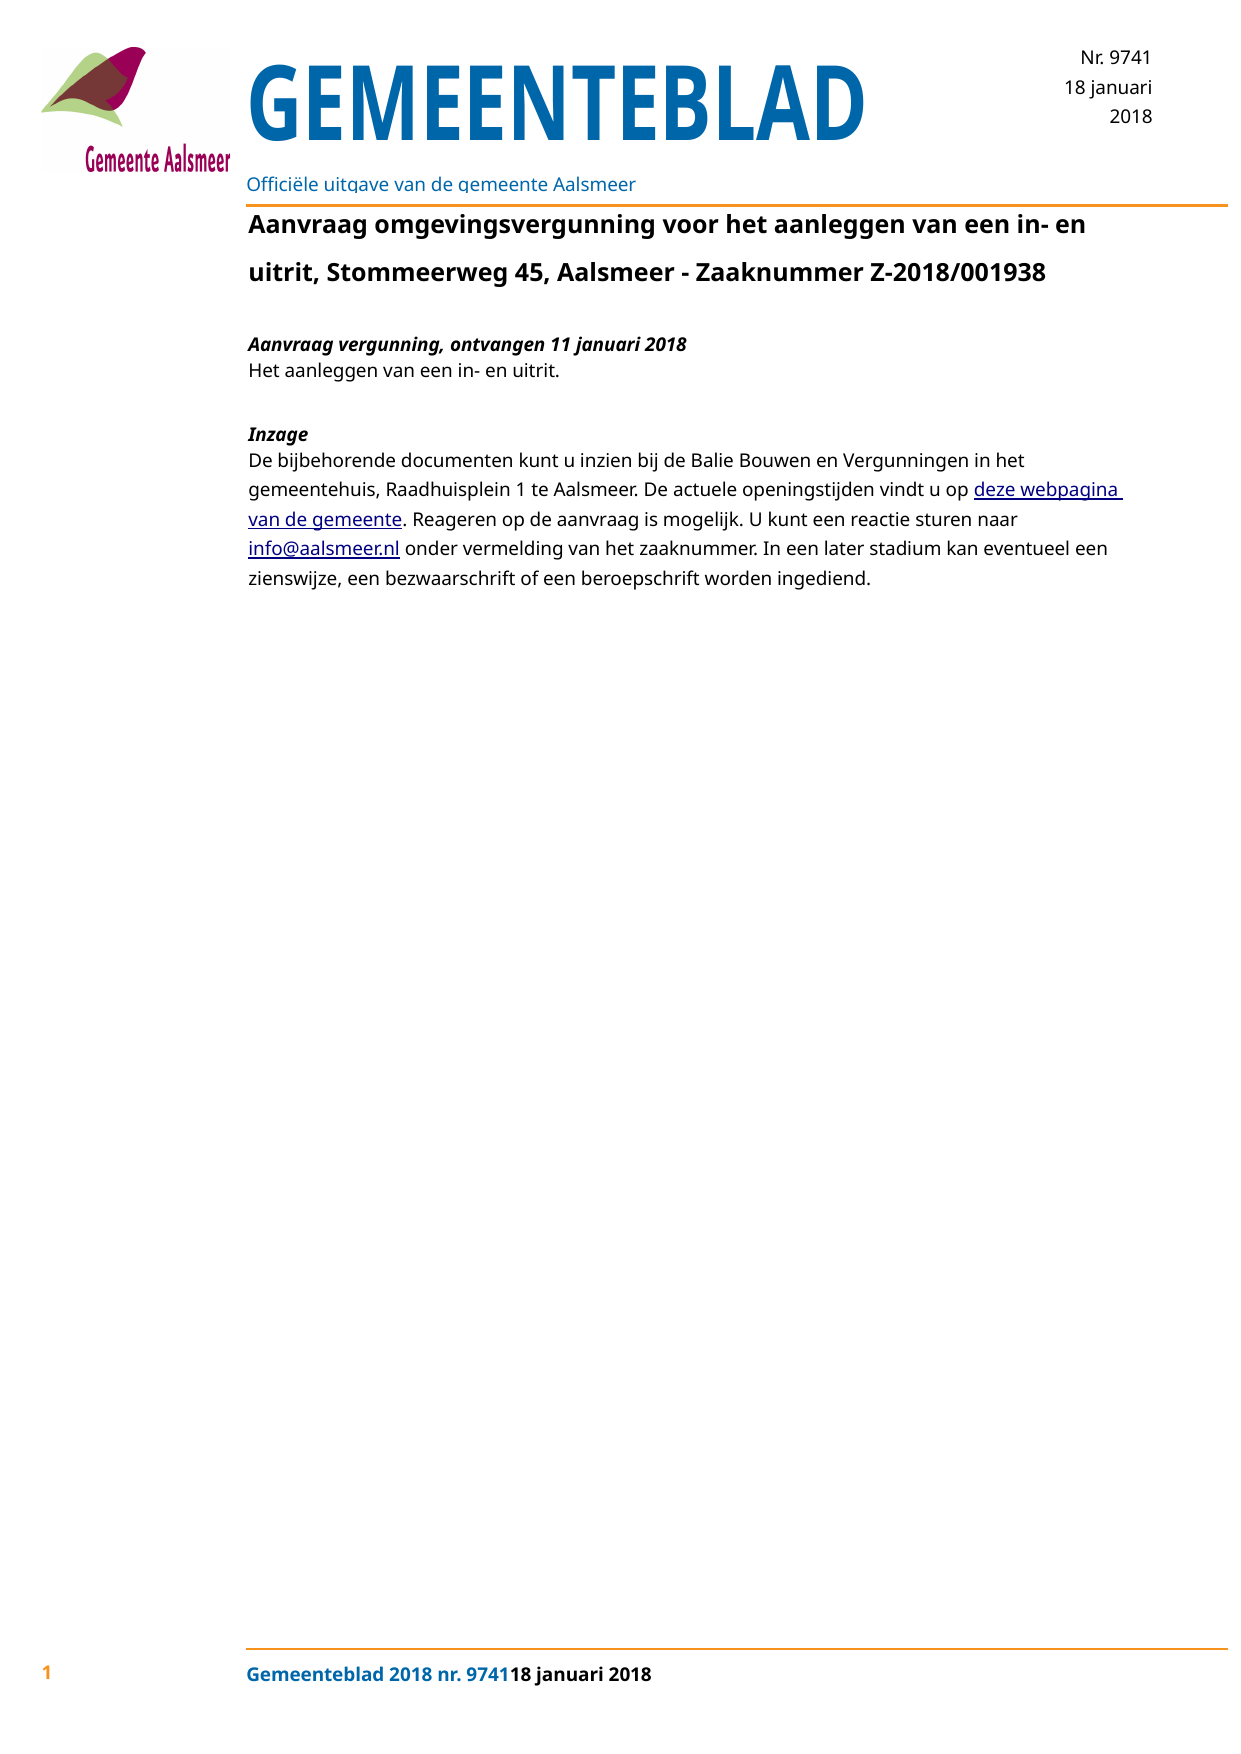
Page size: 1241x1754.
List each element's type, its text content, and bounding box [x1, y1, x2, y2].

text Aanvraag vergunning, ontvangen 11 januari 2018 [248, 331, 1152, 357]
picture [41, 47, 231, 172]
text De bijbehorende documenten kunt u inzien bij de Balie Bouwen en Vergunningen in het gemeentehuis, Raadhuisplein 1 te Aalsmeer. De actuele openingstijden vindt u op deze webpagina van de gemeente. Reageren op de aanvraag is mogelijk. U kunt een reactie sturen naar info@aalsmeer.nl onder vermelding van het zaaknummer. In een later stadium kan eventueel een zienswijze, een bezwaarschrift of een beroepschrift worden ingediend. [248, 447, 1152, 591]
text Het aanleggen van een in- en uitrit. [248, 357, 1152, 383]
text Aanvraag omgevingsvergunning voor het aanleggen van een in- en uitrit, Stommeerweg 45, Aalsmeer - Zaaknummer Z-2018/001938 [248, 207, 1152, 288]
text Inzage [248, 421, 1152, 447]
text ​ [248, 616, 1152, 641]
